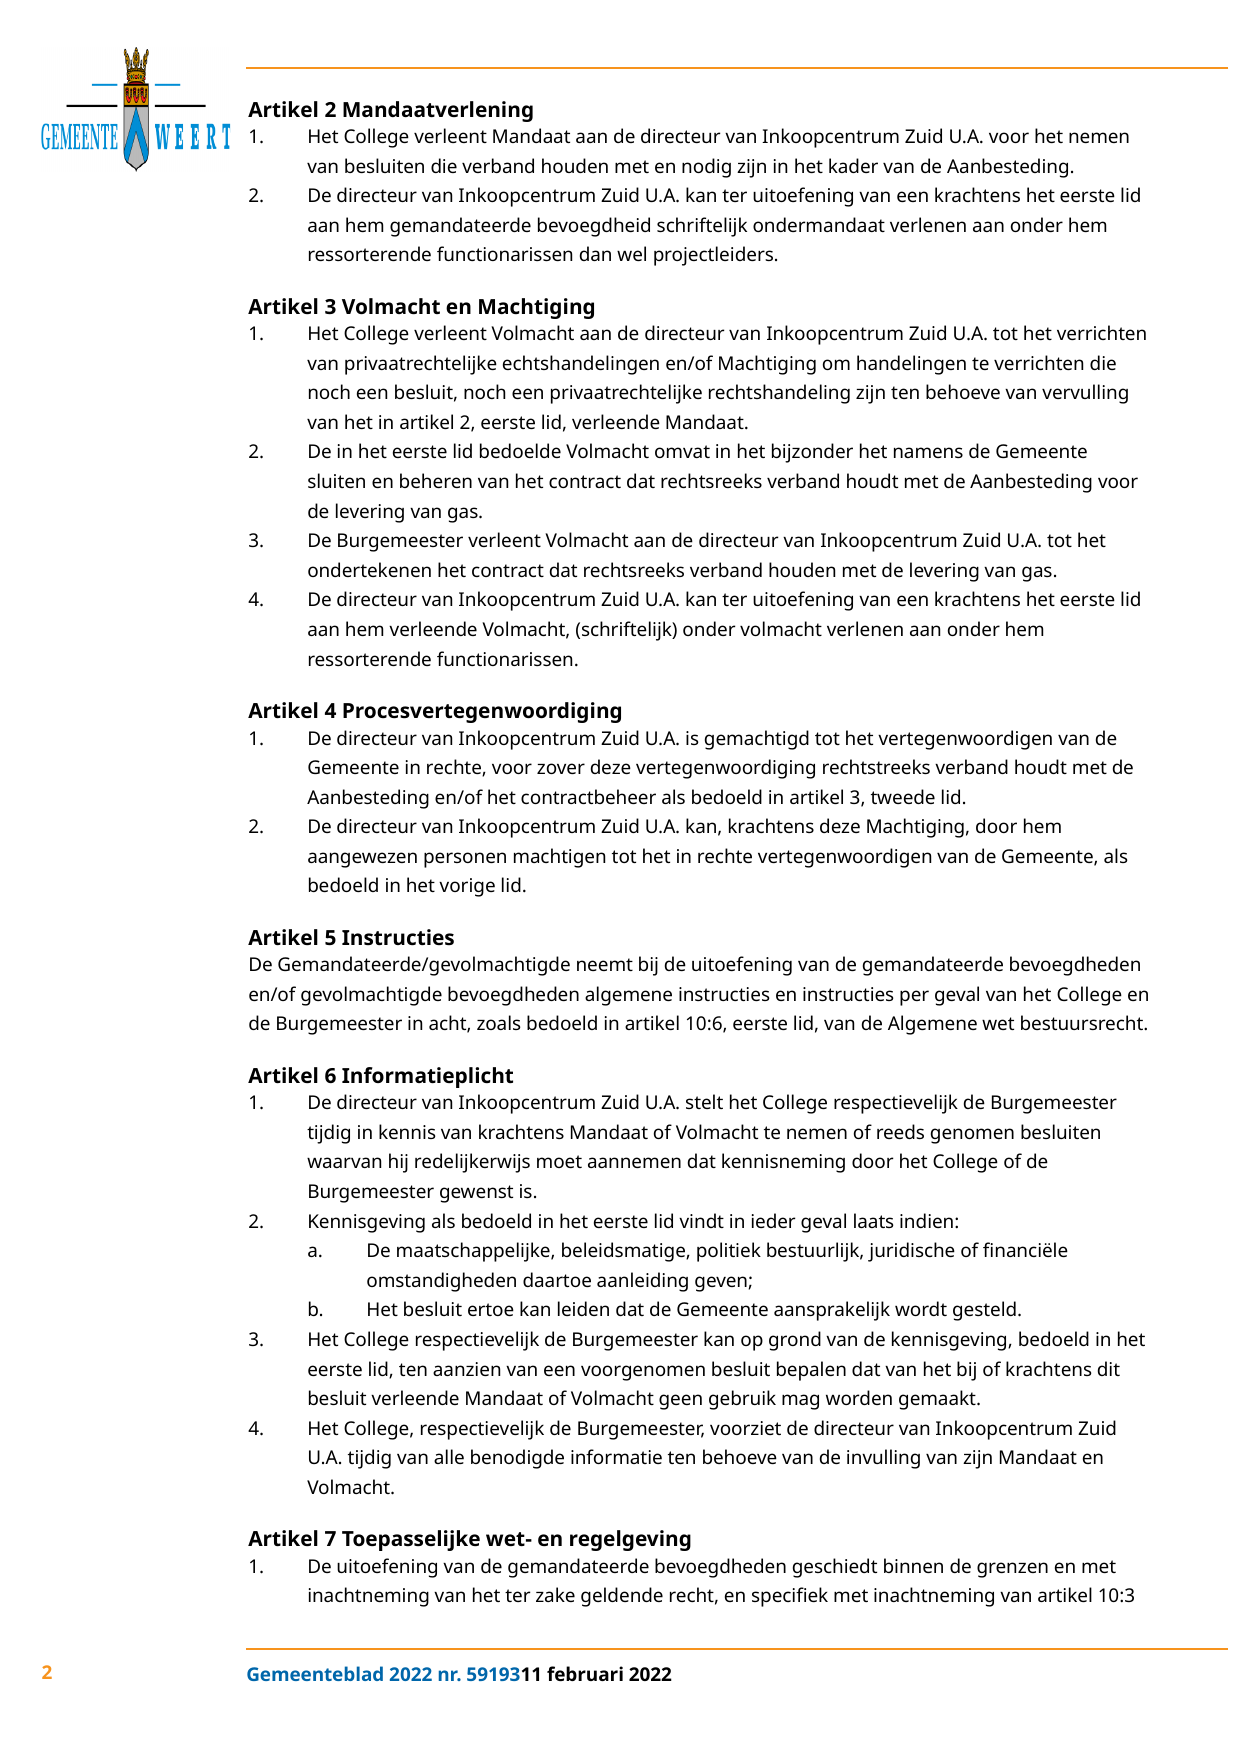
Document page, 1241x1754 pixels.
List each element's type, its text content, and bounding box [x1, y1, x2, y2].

list De directeur van Inkoopcentrum Zuid U.A. kan, krachtens deze Machtiging, door hem aangewezen personen machtigen tot het in rechte vertegenwoordigen van de Gemeente, als bedoeld in het vorige lid. [248, 813, 1152, 898]
list Het College verleent Mandaat aan de directeur van Inkoopcentrum Zuid U.A. voor het nemen van besluiten die verband houden met en nodig zijn in het kader van de Aanbesteding. [248, 123, 1152, 178]
list Het College verleent Volmacht aan de directeur van Inkoopcentrum Zuid U.A. tot het verrichten van privaatrechtelijke echtshandelingen en/of Machtiging om handelingen te verrichten die noch een besluit, noch een privaatrechtelijke rechtshandeling zijn ten behoeve van vervulling van het in artikel 2, eerste lid, verleende Mandaat. [248, 320, 1152, 435]
list De directeur van Inkoopcentrum Zuid U.A. kan ter uitoefening van een krachtens het eerste lid aan hem gemandateerde bevoegdheid schriftelijk ondermandaat verlenen aan onder hem ressorterende functionarissen dan wel projectleiders. [248, 182, 1152, 267]
text De Gemandateerde/gevolmachtigde neemt bij de uitoefening van de gemandateerde bevoegdheden en/of gevolmachtigde bevoegdheden algemene instructies en instructies per geval van het College en de Burgemeester in acht, zoals bedoeld in artikel 10:6, eerste lid, van de Algemene wet bestuursrecht. [248, 951, 1152, 1036]
list De Burgemeester verleent Volmacht aan de directeur van Inkoopcentrum Zuid U.A. tot het ondertekenen het contract dat rechtsreeks verband houden met de levering van gas. [248, 527, 1152, 583]
list Het College respectievelijk de Burgemeester kan op grond van de kennisgeving, bedoeld in het eerste lid, ten aanzien van een voorgenomen besluit bepalen dat van het bij of krachtens dit besluit verleende Mandaat of Volmacht geen gebruik mag worden gemaakt. [248, 1326, 1152, 1411]
list Kennisgeving als bedoeld in het eerste lid vindt in ieder geval laats indien: [248, 1208, 1152, 1233]
picture [41, 47, 231, 172]
text Artikel 7 Toepasselijke wet- en regelgeving [248, 1524, 1152, 1553]
text Artikel 2 Mandaatverlening [248, 95, 1152, 123]
list De directeur van Inkoopcentrum Zuid U.A. kan ter uitoefening van een krachtens het eerste lid aan hem verleende Volmacht, (schriftelijk) onder volmacht verlenen aan onder hem ressorterende functionarissen. [248, 587, 1152, 672]
list De directeur van Inkoopcentrum Zuid U.A. stelt het College respectievelijk de Burgemeester tijdig in kennis van krachtens Mandaat of Volmacht te nemen of reeds genomen besluiten waarvan hij redelijkerwijs moet aannemen dat kennisneming door het College of de Burgemeester gewenst is. [248, 1089, 1152, 1204]
list De uitoefening van de gemandateerde bevoegdheden geschiedt binnen de grenzen en met inachtneming van het ter zake geldende recht, en specifiek met inachtneming van artikel 10:3 [248, 1553, 1152, 1608]
list Het besluit ertoe kan leiden dat de Gemeente aansprakelijk wordt gesteld. [307, 1297, 1152, 1322]
list Het College, respectievelijk de Burgemeester, voorziet de directeur van Inkoopcentrum Zuid U.A. tijdig van alle benodigde informatie ten behoeve van de invulling van zijn Mandaat en Volmacht. [248, 1415, 1152, 1500]
text Artikel 5 Instructies [248, 923, 1152, 951]
list De maatschappelijke, beleidsmatige, politiek bestuurlijk, juridische of financiële omstandigheden daartoe aanleiding geven; [307, 1237, 1152, 1293]
text Artikel 3 Volmacht en Machtiging [248, 292, 1152, 320]
list De in het eerste lid bedoelde Volmacht omvat in het bijzonder het namens de Gemeente sluiten en beheren van het contract dat rechtsreeks verband houdt met de Aanbesteding voor de levering van gas. [248, 439, 1152, 524]
text Artikel 6 Informatieplicht [248, 1061, 1152, 1089]
list De directeur van Inkoopcentrum Zuid U.A. is gemachtigd tot het vertegenwoordigen van de Gemeente in rechte, voor zover deze vertegenwoordiging rechtstreeks verband houdt met de Aanbesteding en/of het contractbeheer als bedoeld in artikel 3, tweede lid. [248, 725, 1152, 809]
text Artikel 4 Procesvertegenwoordiging [248, 696, 1152, 725]
